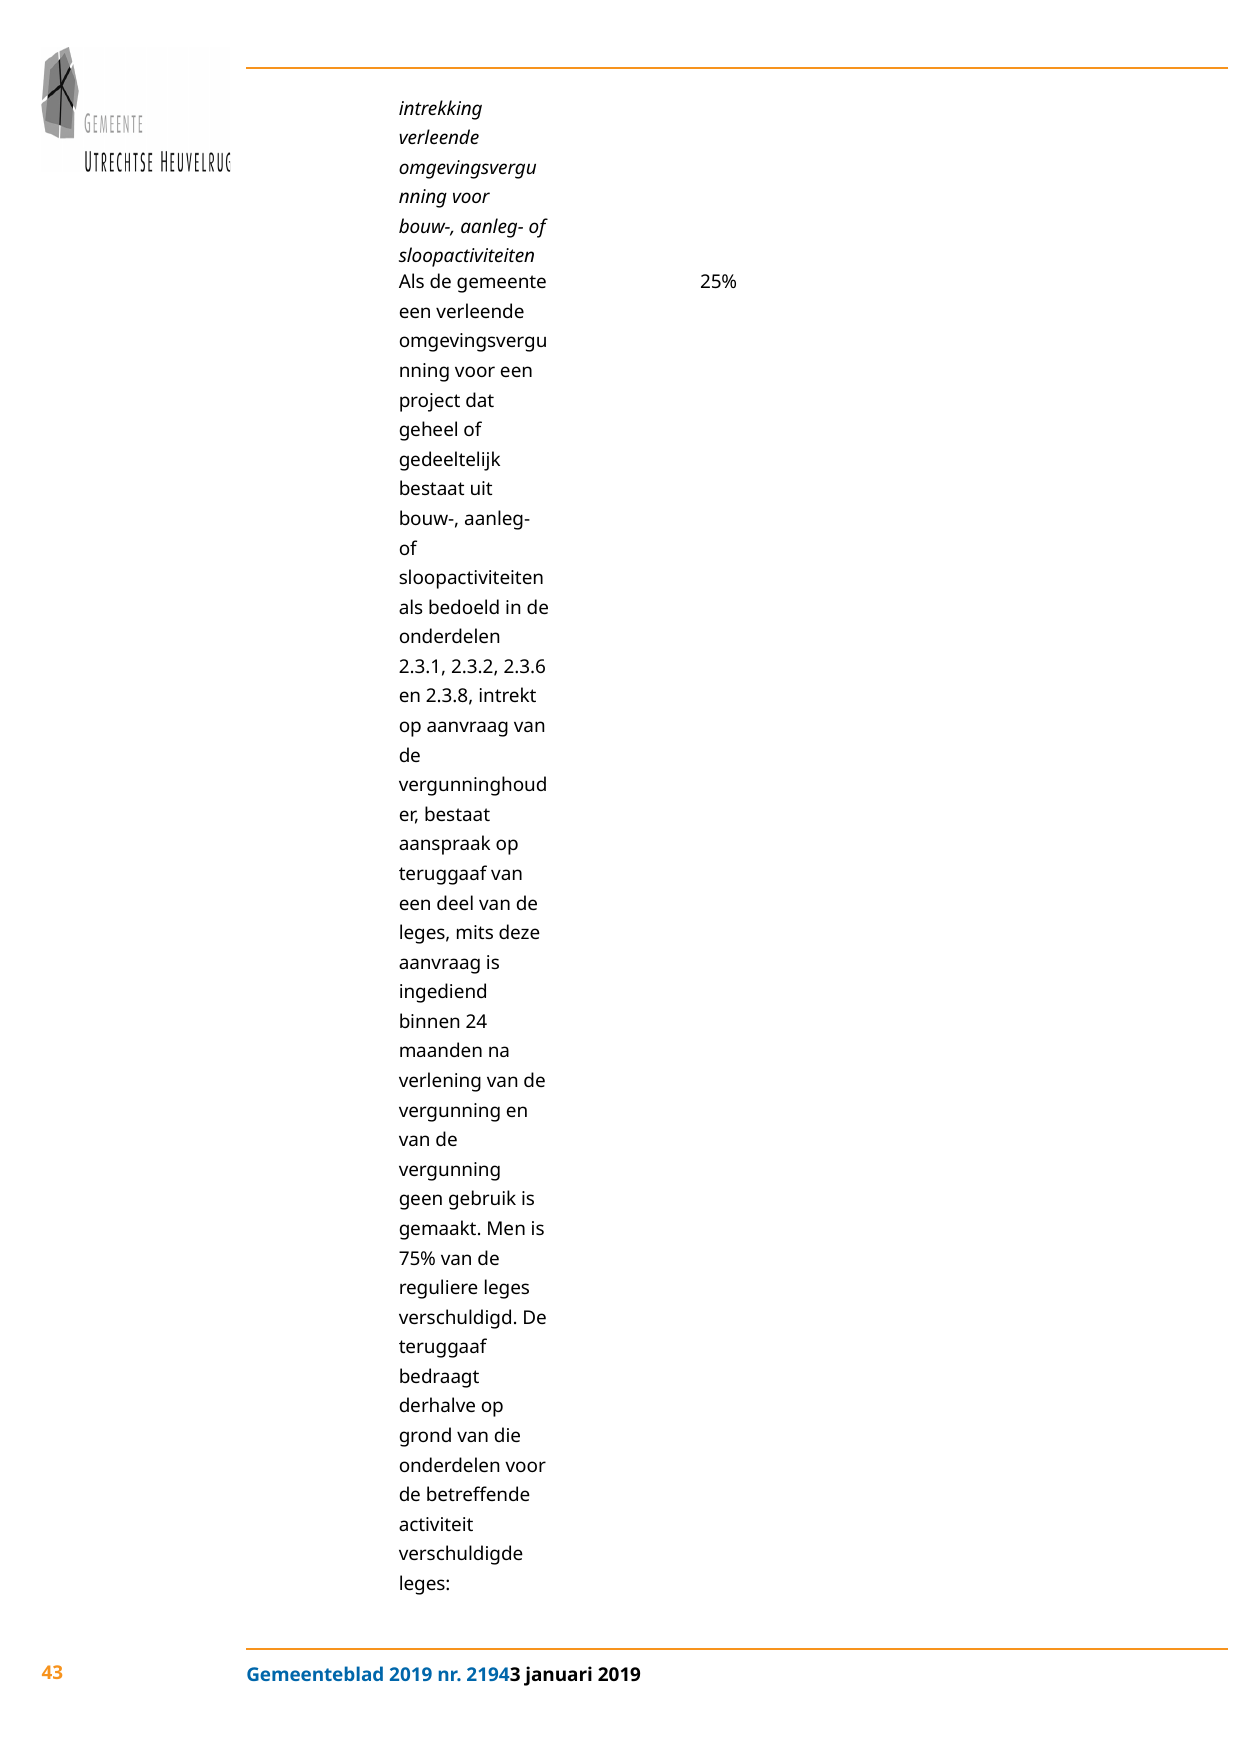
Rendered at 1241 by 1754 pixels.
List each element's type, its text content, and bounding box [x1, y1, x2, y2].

table_cell [549, 95, 700, 268]
table_cell [248, 95, 398, 268]
picture [41, 47, 231, 172]
table_cell [549, 269, 700, 1596]
table_cell [248, 269, 398, 1596]
table_cell Als de gemeente een verleende omgevingsvergunning voor een project dat geheel of gedeeltelijk bestaat uit bouw-, aanleg- of sloopactiviteiten als bedoeld in de onderdelen 2.3.1, 2.3.2, 2.3.6 en 2.3.8, intrekt op aanvraag van de vergunninghouder, bestaat aanspraak op teruggaaf van een deel van de leges, mits deze aanvraag is ingediend binnen 24 maanden na verlening van de vergunning en van de vergunning geen gebruik is gemaakt. Men is 75% van de reguliere leges verschuldigd. De teruggaaf bedraagt derhalve op grond van die onderdelen voor de betreffende activiteit verschuldigde leges: [399, 269, 549, 1596]
table_cell 25% [700, 269, 850, 1596]
table_cell intrekking verleende omgevingsvergunning voor bouw-, aanleg- of sloopactiviteiten [399, 95, 549, 268]
table_cell [700, 95, 850, 268]
